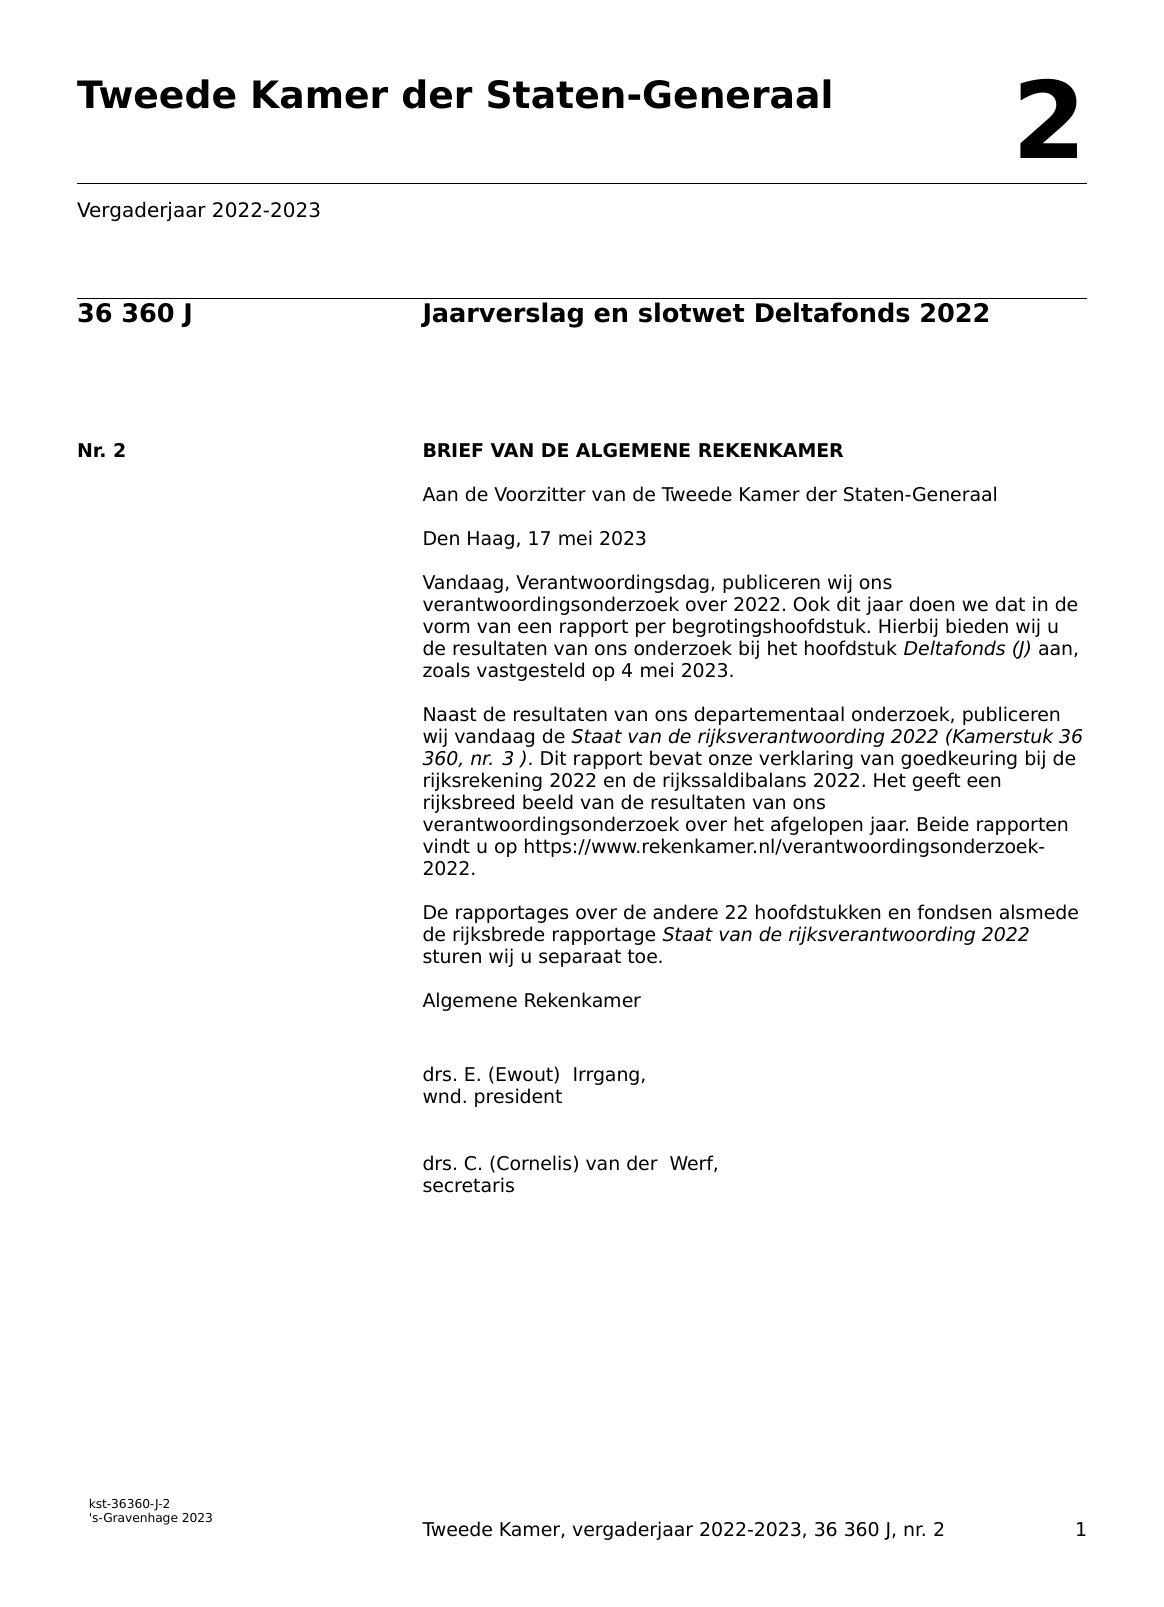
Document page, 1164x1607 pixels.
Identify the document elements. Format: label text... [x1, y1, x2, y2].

table_cell Vergaderjaar 2022-2023 [77, 184, 1087, 298]
text Vandaag, Verantwoordingsdag, publiceren wij ons verantwoordingsonderzoek over 2022. Ook dit jaar doen we dat in de vorm van een rapport per begrotingshoofdstuk. Hierbij bieden wij u de resultaten van ons onderzoek bij het hoofdstuk Deltafonds (J) aan, zoals vastgesteld op 4 mei 2023. [422, 572, 1087, 682]
text drs. E. (Ewout) Irrgang, wnd. president [422, 1042, 1087, 1108]
text Den Haag, 17 mei 2023 [422, 528, 1087, 550]
subtitle Nr. 2 BRIEF VAN DE ALGEMENE REKENKAMER [77, 440, 1087, 462]
text kst-36360-J-2 [88, 1497, 323, 1511]
subtitle 36 360 J Jaarverslag en slotwet Deltafonds 2022 [77, 299, 1087, 329]
table_header 2 [886, 59, 1087, 183]
text Naast de resultaten van ons departementaal onderzoek, publiceren wij vandaag de Staat van de rijksverantwoording 2022 (Kamerstuk 36 360, nr. 3 ). Dit rapport bevat onze verklaring van goedkeuring bij de rijksrekening 2022 en de rijkssaldibalans 2022. Het geeft een rijksbreed beeld van de resultaten van ons verantwoordingsonderzoek over het afgelopen jaar. Beide rapporten vindt u op https://www.rekenkamer.nl/verantwoordingsonderzoek-2022. [422, 704, 1087, 880]
text drs. C. (Cornelis) van der Werf, secretaris [422, 1131, 1087, 1196]
text De rapportages over de andere 22 hoofdstukken en fondsen alsmede de rijksbrede rapportage Staat van de rijksverantwoording 2022 sturen wij u separaat toe. [422, 902, 1087, 968]
table_header Tweede Kamer der Staten-Generaal [77, 59, 886, 183]
text Algemene Rekenkamer [422, 990, 1087, 1012]
text Aan de Voorzitter van de Tweede Kamer der Staten-Generaal [422, 484, 1087, 506]
text 's-Gravenhage 2023 [88, 1511, 323, 1525]
